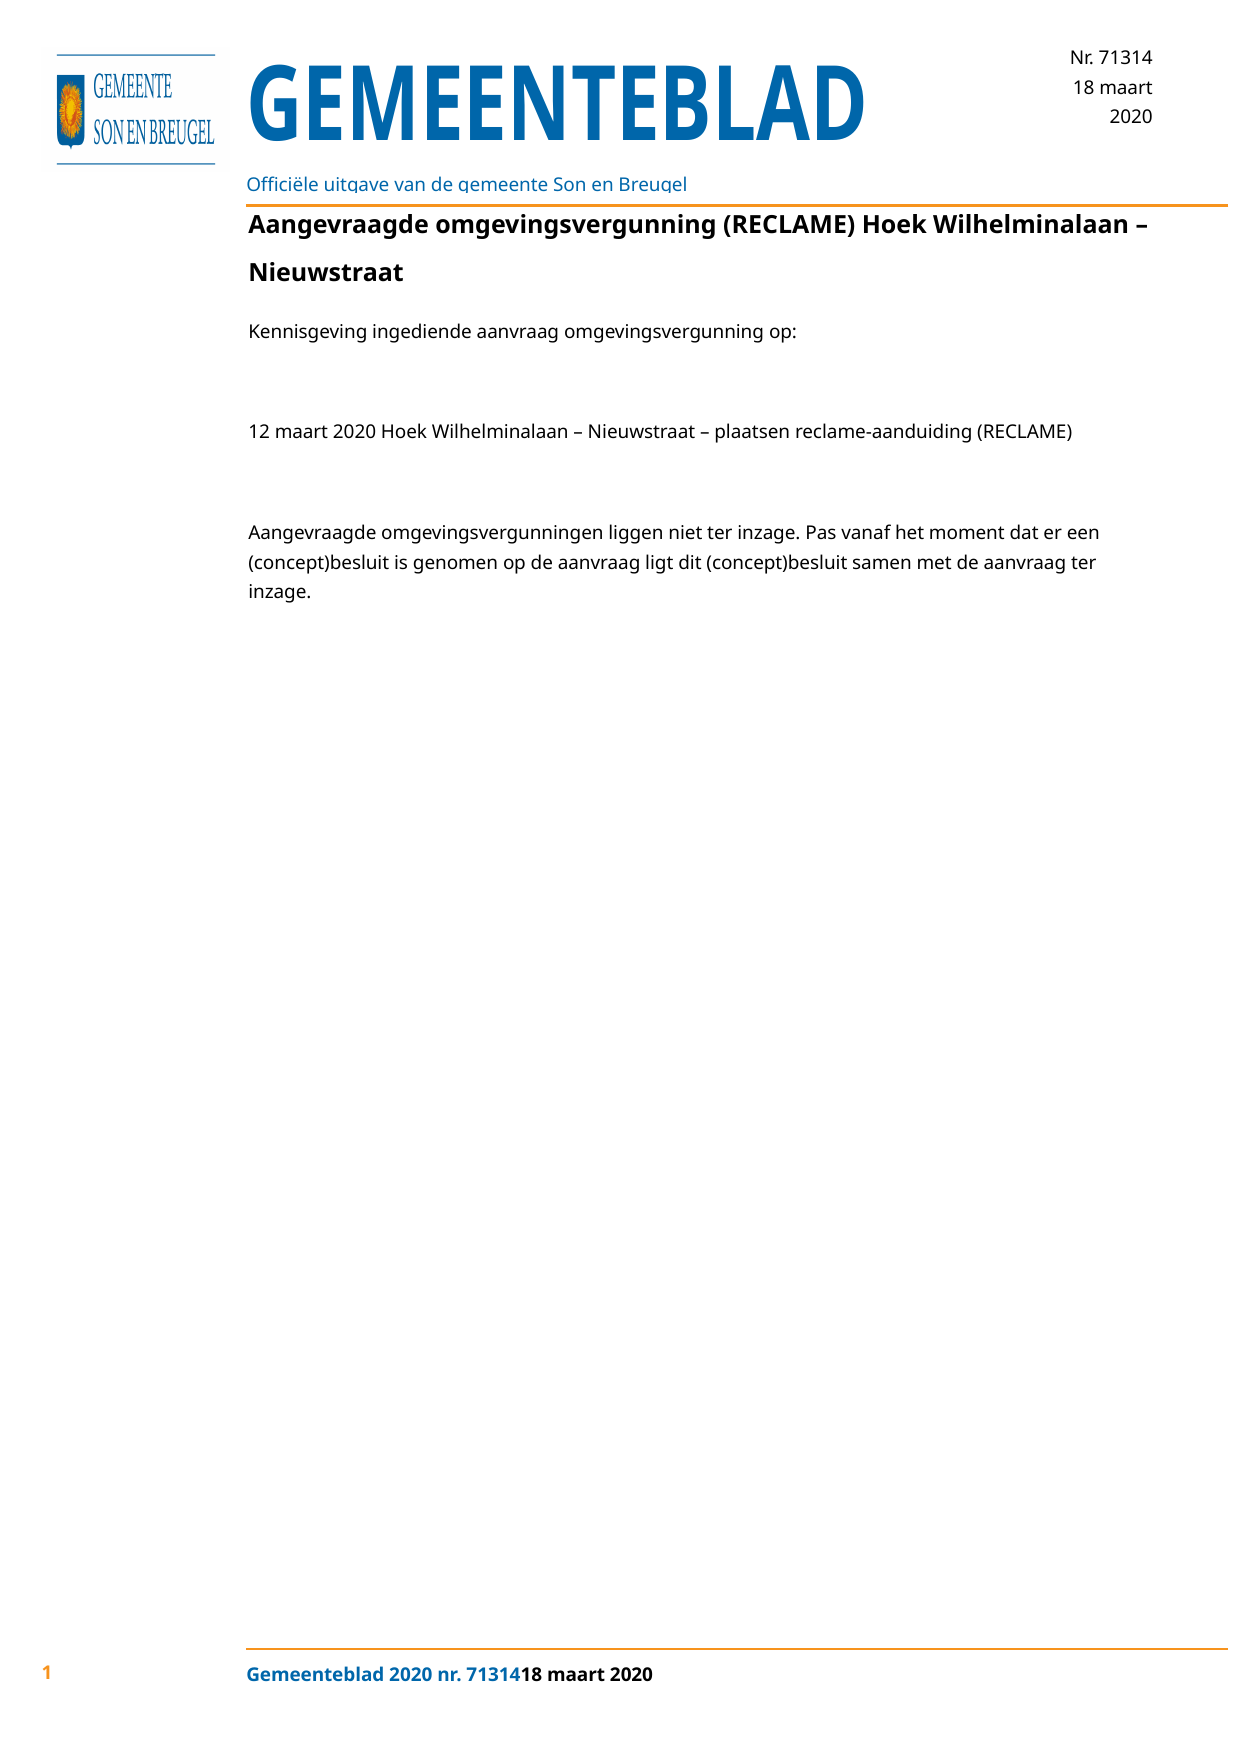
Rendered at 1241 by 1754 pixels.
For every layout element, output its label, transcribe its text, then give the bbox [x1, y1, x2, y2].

text 12 maart 2020 Hoek Wilhelminalaan – Nieuwstraat – plaatsen reclame-aanduiding (RECLAME) [248, 419, 1152, 444]
picture [41, 47, 231, 172]
text Aangevraagde omgevingsvergunningen liggen niet ter inzage. Pas vanaf het moment dat er een (concept)besluit is genomen op de aanvraag ligt dit (concept)besluit samen met de aanvraag ter inzage. [248, 519, 1152, 604]
text Kennisgeving ingediende aanvraag omgevingsvergunning op: [248, 318, 1152, 344]
text Aangevraagde omgevingsvergunning (RECLAME) Hoek Wilhelminalaan – Nieuwstraat [248, 207, 1152, 288]
